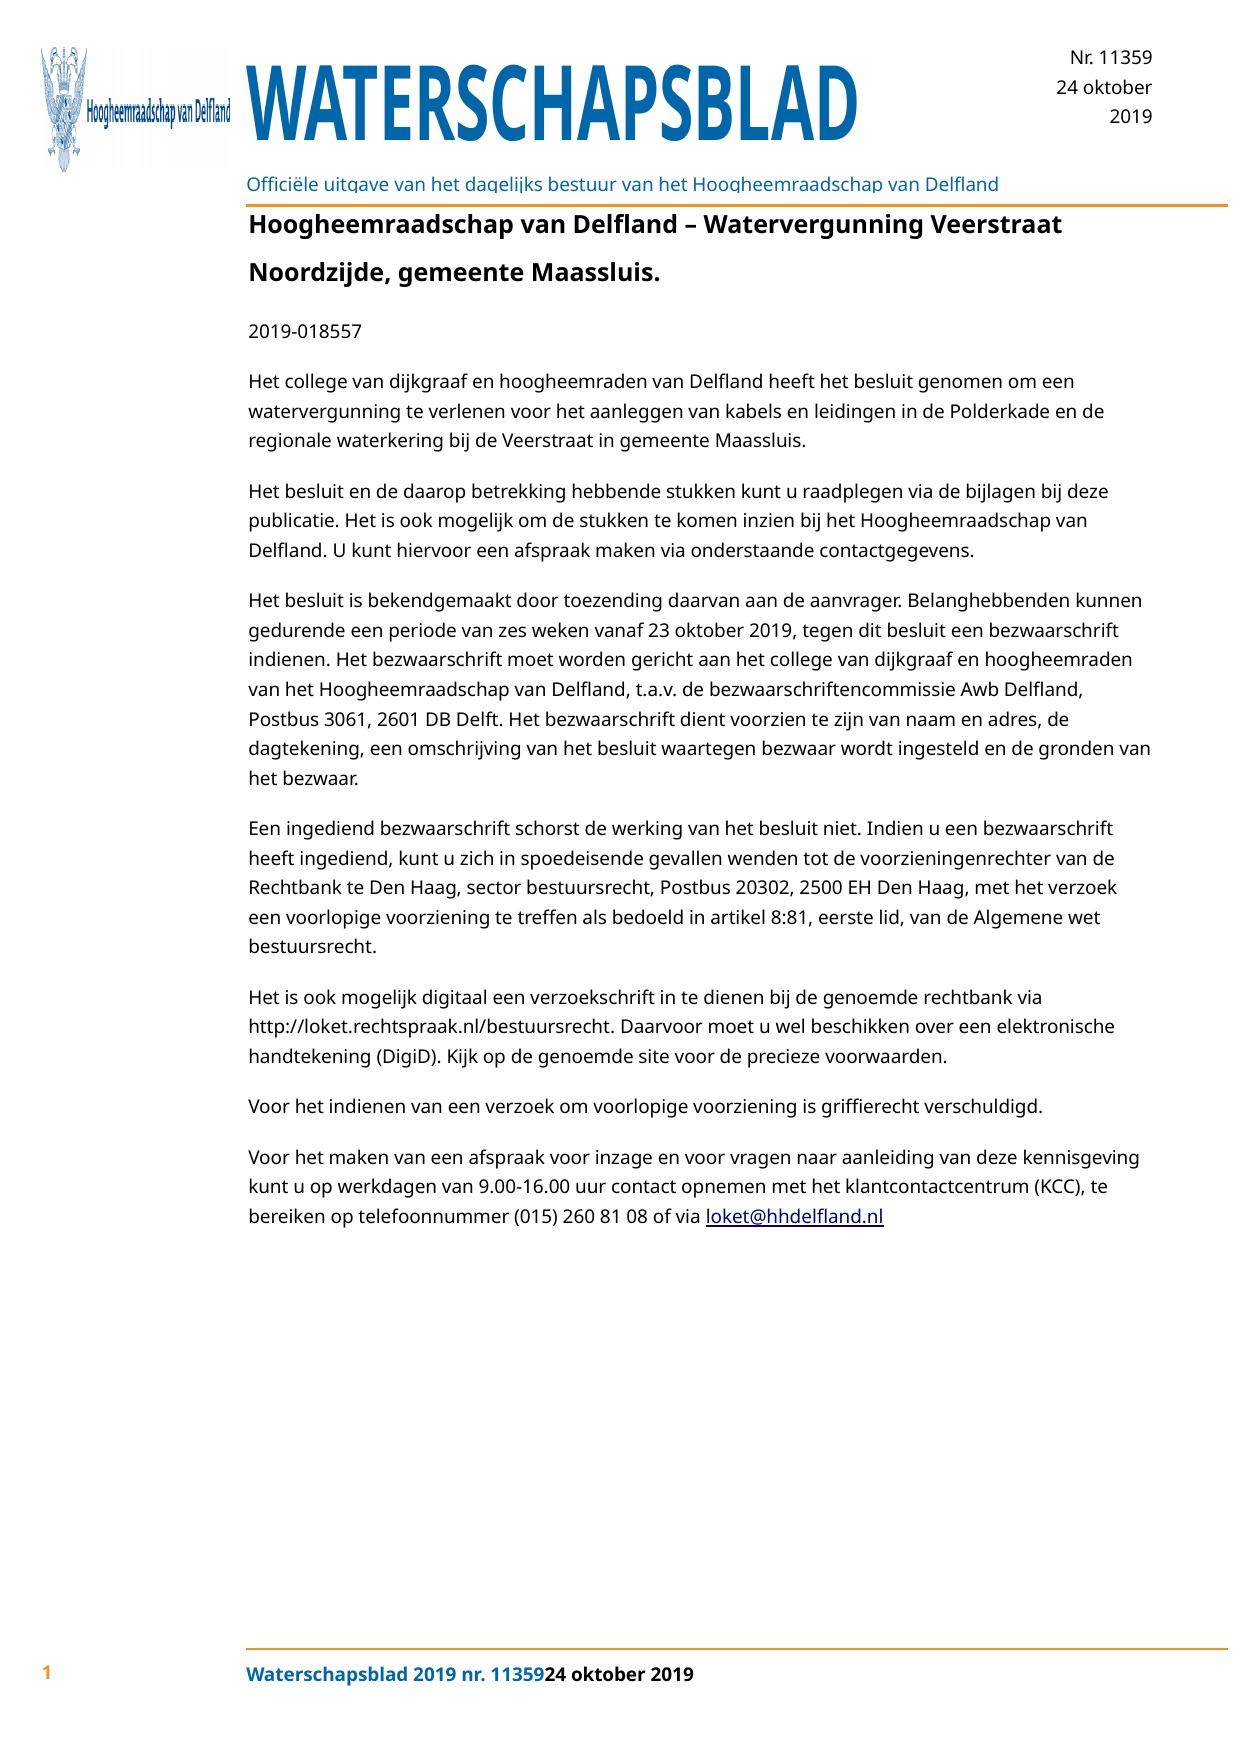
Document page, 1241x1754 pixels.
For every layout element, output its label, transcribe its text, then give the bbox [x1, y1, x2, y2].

text Hoogheemraadschap van Delfland – Watervergunning Veerstraat Noordzijde, gemeente Maassluis. [248, 207, 1152, 288]
picture [41, 47, 231, 172]
text Voor het maken van een afspraak voor inzage en voor vragen naar aanleiding van deze kennisgeving kunt u op werkdagen van 9.00-16.00 uur contact opnemen met het klantcontactcentrum (KCC), te bereiken op telefoonnummer (015) 260 81 08 of via loket@hhdelfland.nl [248, 1144, 1152, 1229]
text 2019-018557 [248, 318, 1152, 344]
text Een ingediend bezwaarschrift schorst de werking van het besluit niet. Indien u een bezwaarschrift heeft ingediend, kunt u zich in spoedeisende gevallen wenden tot de voorzieningenrechter van de Rechtbank te Den Haag, sector bestuursrecht, Postbus 20302, 2500 EH Den Haag, met het verzoek een voorlopige voorziening te treffen als bedoeld in artikel 8:81, eerste lid, van de Algemene wet bestuursrecht. [248, 815, 1152, 959]
text Het college van dijkgraaf en hoogheemraden van Delfland heeft het besluit genomen om een watervergunning te verlenen voor het aanleggen van kabels en leidingen in de Polderkade en de regionale waterkering bij de Veerstraat in gemeente Maassluis. [248, 368, 1152, 453]
text Het besluit is bekendgemaakt door toezending daarvan aan de aanvrager. Belanghebbenden kunnen gedurende een periode van zes weken vanaf 23 oktober 2019, tegen dit besluit een bezwaarschrift indienen. Het bezwaarschrift moet worden gericht aan het college van dijkgraaf en hoogheemraden van het Hoogheemraadschap van Delfland, t.a.v. de bezwaarschriftencommissie Awb Delfland, Postbus 3061, 2601 DB Delft. Het bezwaarschrift dient voorzien te zijn van naam en adres, de dagtekening, een omschrijving van het besluit waartegen bezwaar wordt ingesteld en de gronden van het bezwaar. [248, 587, 1152, 791]
text Voor het indienen van een verzoek om voorlopige voorziening is griffierecht verschuldigd. [248, 1094, 1152, 1119]
text Het is ook mogelijk digitaal een verzoekschrift in te dienen bij de genoemde rechtbank via http://loket.rechtspraak.nl/bestuursrecht. Daarvoor moet u wel beschikken over een elektronische handtekening (DigiD). Kijk op de genoemde site voor de precieze voorwaarden. [248, 984, 1152, 1069]
text Het besluit en de daarop betrekking hebbende stukken kunt u raadplegen via de bijlagen bij deze publicatie. Het is ook mogelijk om de stukken te komen inzien bij het Hoogheemraadschap van Delfland. U kunt hiervoor een afspraak maken via onderstaande contactgegevens. [248, 478, 1152, 563]
